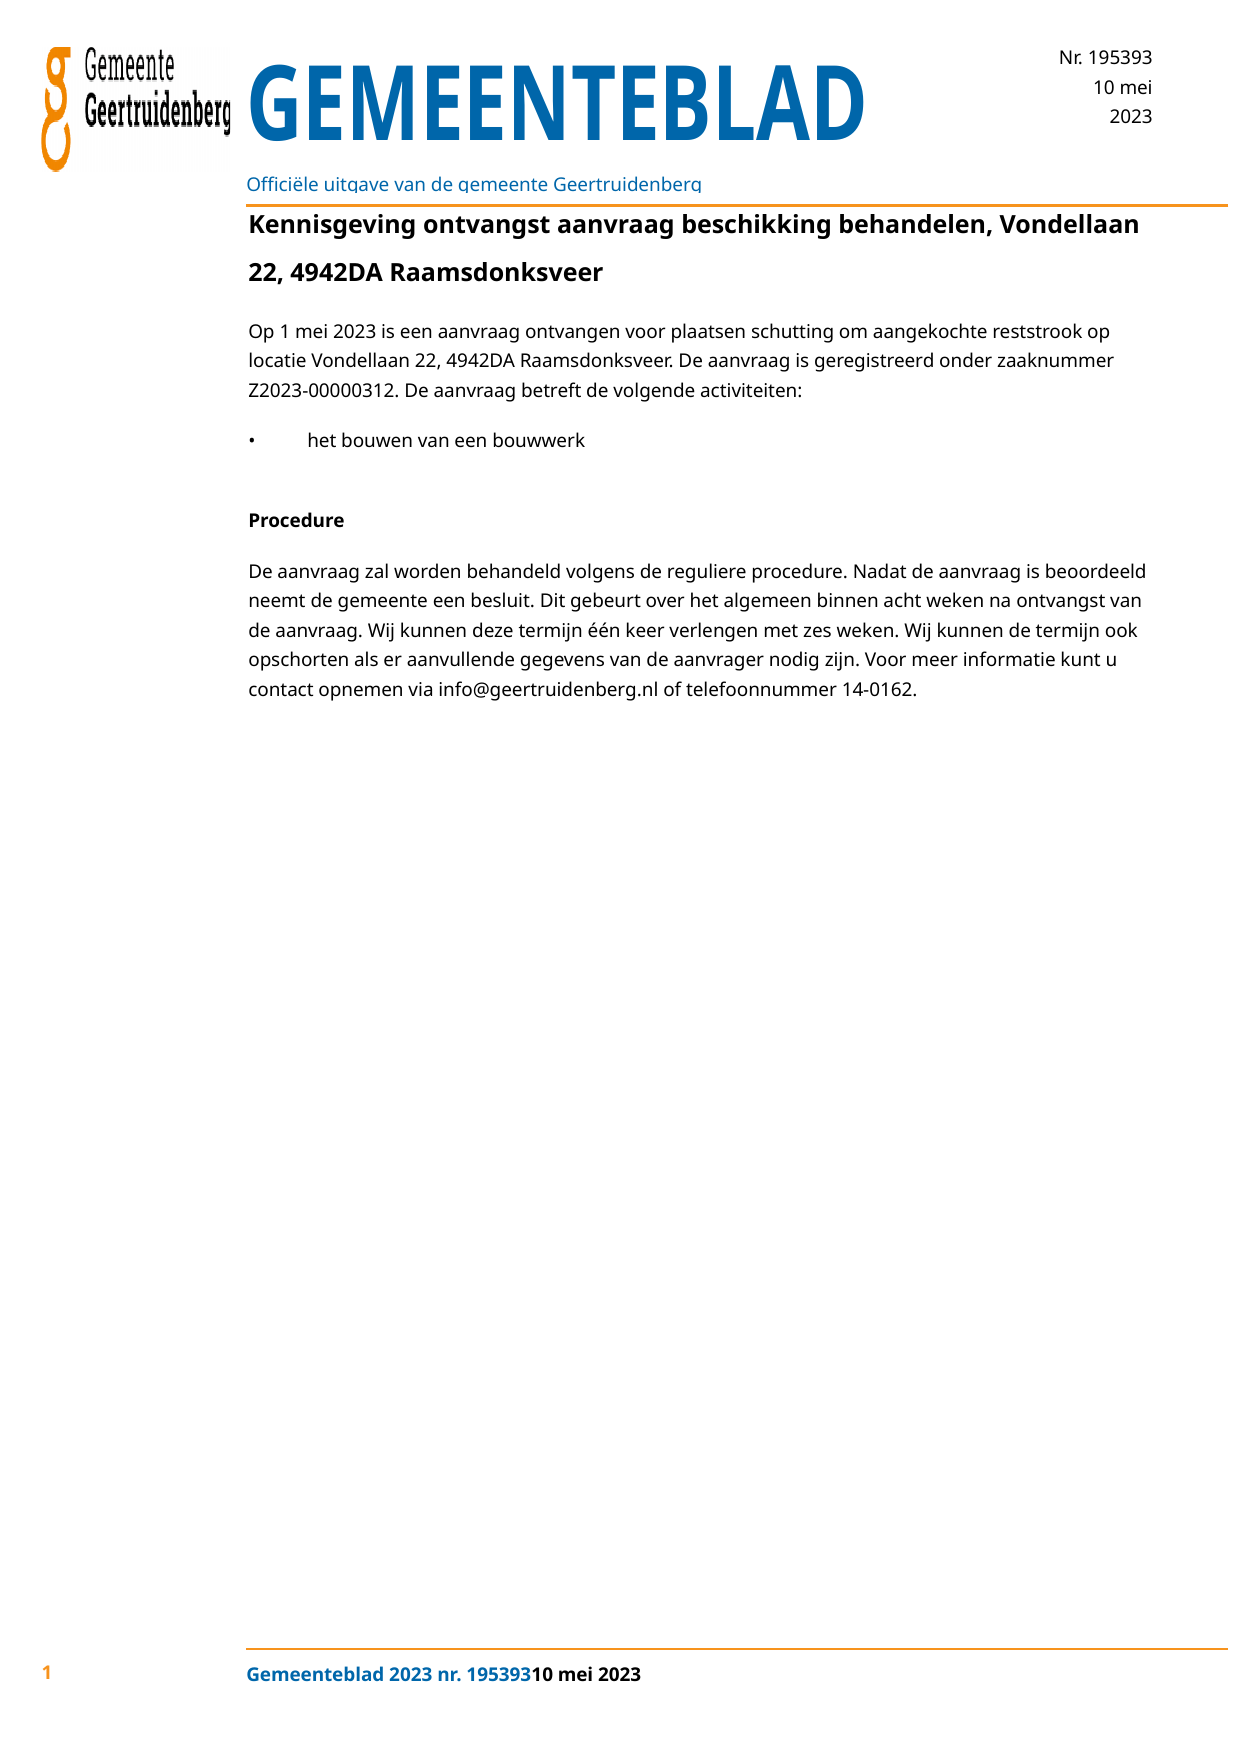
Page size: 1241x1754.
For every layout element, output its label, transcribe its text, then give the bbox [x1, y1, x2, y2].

picture [41, 47, 231, 172]
text Op 1 mei 2023 is een aanvraag ontvangen voor plaatsen schutting om aangekochte reststrook op locatie Vondellaan 22, 4942DA Raamsdonksveer. De aanvraag is geregistreerd onder zaaknummer Z2023-00000312. De aanvraag betreft de volgende activiteiten: [248, 318, 1152, 403]
list het bouwen van een bouwwerk [248, 427, 1152, 453]
text Procedure [248, 507, 1152, 533]
text Kennisgeving ontvangst aanvraag beschikking behandelen, Vondellaan 22, 4942DA Raamsdonksveer [248, 207, 1152, 288]
text De aanvraag zal worden behandeld volgens de reguliere procedure. Nadat de aanvraag is beoordeeld neemt de gemeente een besluit. Dit gebeurt over het algemeen binnen acht weken na ontvangst van de aanvraag. Wij kunnen deze termijn één keer verlengen met zes weken. Wij kunnen de termijn ook opschorten als er aanvullende gegevens van de aanvrager nodig zijn. Voor meer informatie kunt u contact opnemen via info@geertruidenberg.nl of telefoonnummer 14-0162. [248, 558, 1152, 702]
